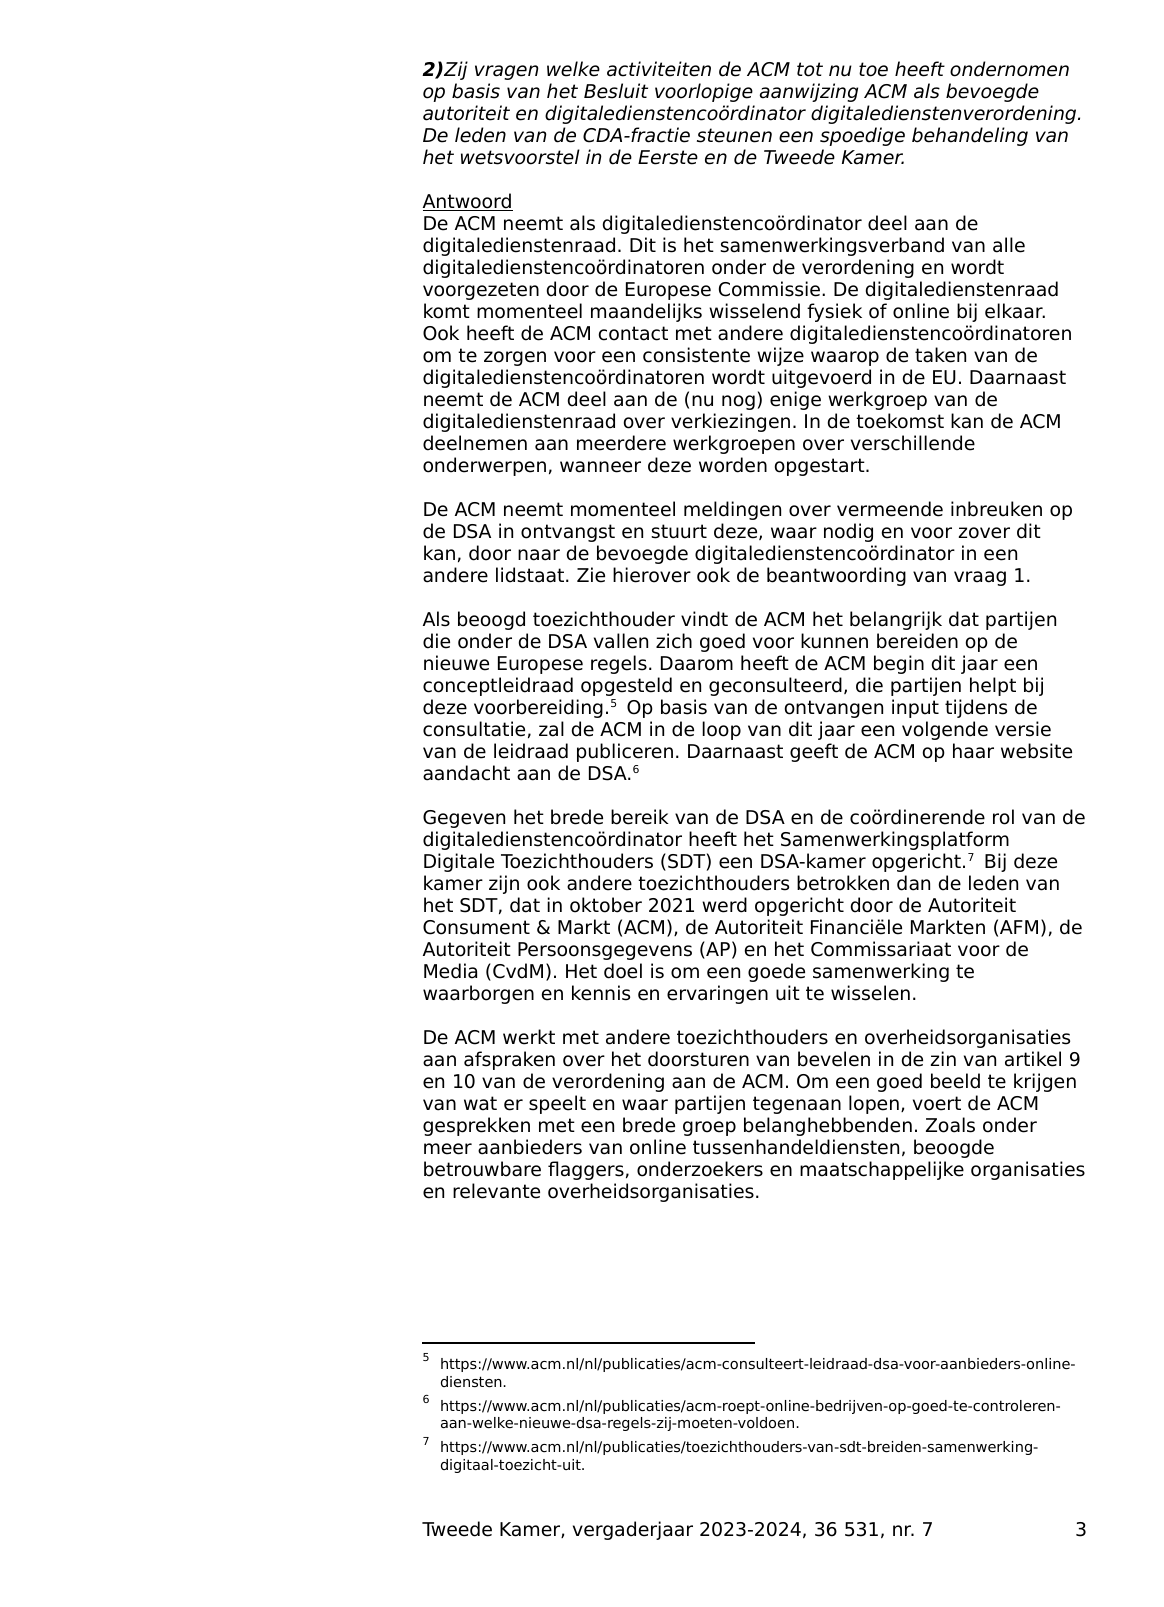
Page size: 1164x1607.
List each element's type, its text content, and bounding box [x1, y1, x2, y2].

text Als beoogd toezichthouder vindt de ACM het belangrijk dat partijen die onder de DSA vallen zich goed voor kunnen bereiden op de nieuwe Europese regels. Daarom heeft de ACM begin dit jaar een conceptleidraad opgesteld en geconsulteerd, die partijen helpt bij deze voorbereiding. Op basis van de ontvangen input tijdens de consultatie, zal de ACM in de loop van dit jaar een volgende versie van de leidraad publiceren. Daarnaast geeft de ACM op haar website aandacht aan de DSA. [422, 609, 1087, 785]
text https://www.acm.nl/nl/publicaties/toezichthouders-van-sdt-breiden-samenwerking-digitaal-toezicht-uit. [422, 1435, 1087, 1474]
text Antwoord [422, 191, 1087, 213]
text De ACM werkt met andere toezichthouders en overheidsorganisaties aan afspraken over het doorsturen van bevelen in de zin van artikel 9 en 10 van de verordening aan de ACM. Om een goed beeld te krijgen van wat er speelt en waar partijen tegenaan lopen, voert de ACM gesprekken met een brede groep belanghebbenden. Zoals onder meer aanbieders van online tussenhandeldiensten, beoogde betrouwbare flaggers, onderzoekers en maatschappelijke organisaties en relevante overheidsorganisaties. [422, 1027, 1087, 1203]
text https://www.acm.nl/nl/publicaties/acm-consulteert-leidraad-dsa-voor-aanbieders-online-diensten. [422, 1352, 1087, 1391]
text 2)Zij vragen welke activiteiten de ACM tot nu toe heeft ondernomen op basis van het Besluit voorlopige aanwijzing ACM als bevoegde autoriteit en digitaledienstencoördinator digitaledienstenverordening. De leden van de CDA-fractie steunen een spoedige behandeling van het wetsvoorstel in de Eerste en de Tweede Kamer. [422, 59, 1087, 169]
text https://www.acm.nl/nl/publicaties/acm-roept-online-bedrijven-op-goed-te-controleren-aan-welke-nieuwe-dsa-regels-zij-moeten-voldoen. [422, 1393, 1087, 1432]
text De ACM neemt momenteel meldingen over vermeende inbreuken op de DSA in ontvangst en stuurt deze, waar nodig en voor zover dit kan, door naar de bevoegde digitaledienstencoördinator in een andere lidstaat. Zie hierover ook de beantwoording van vraag 1. [422, 499, 1087, 587]
text De ACM neemt als digitaledienstencoördinator deel aan de digitaledienstenraad. Dit is het samenwerkingsverband van alle digitaledienstencoördinatoren onder de verordening en wordt voorgezeten door de Europese Commissie. De digitaledienstenraad komt momenteel maandelijks wisselend fysiek of online bij elkaar. Ook heeft de ACM contact met andere digitaledienstencoördinatoren om te zorgen voor een consistente wijze waarop de taken van de digitaledienstencoördinatoren wordt uitgevoerd in de EU. Daarnaast neemt de ACM deel aan de (nu nog) enige werkgroep van de digitaledienstenraad over verkiezingen. In de toekomst kan de ACM deelnemen aan meerdere werkgroepen over verschillende onderwerpen, wanneer deze worden opgestart. [422, 213, 1087, 477]
text Gegeven het brede bereik van de DSA en de coördinerende rol van de digitaledienstencoördinator heeft het Samenwerkingsplatform Digitale Toezichthouders (SDT) een DSA-kamer opgericht. Bij deze kamer zijn ook andere toezichthouders betrokken dan de leden van het SDT, dat in oktober 2021 werd opgericht door de Autoriteit Consument & Markt (ACM), de Autoriteit Financiële Markten (AFM), de Autoriteit Persoonsgegevens (AP) en het Commissariaat voor de Media (CvdM). Het doel is om een goede samenwerking te waarborgen en kennis en ervaringen uit te wisselen. [422, 807, 1087, 1005]
